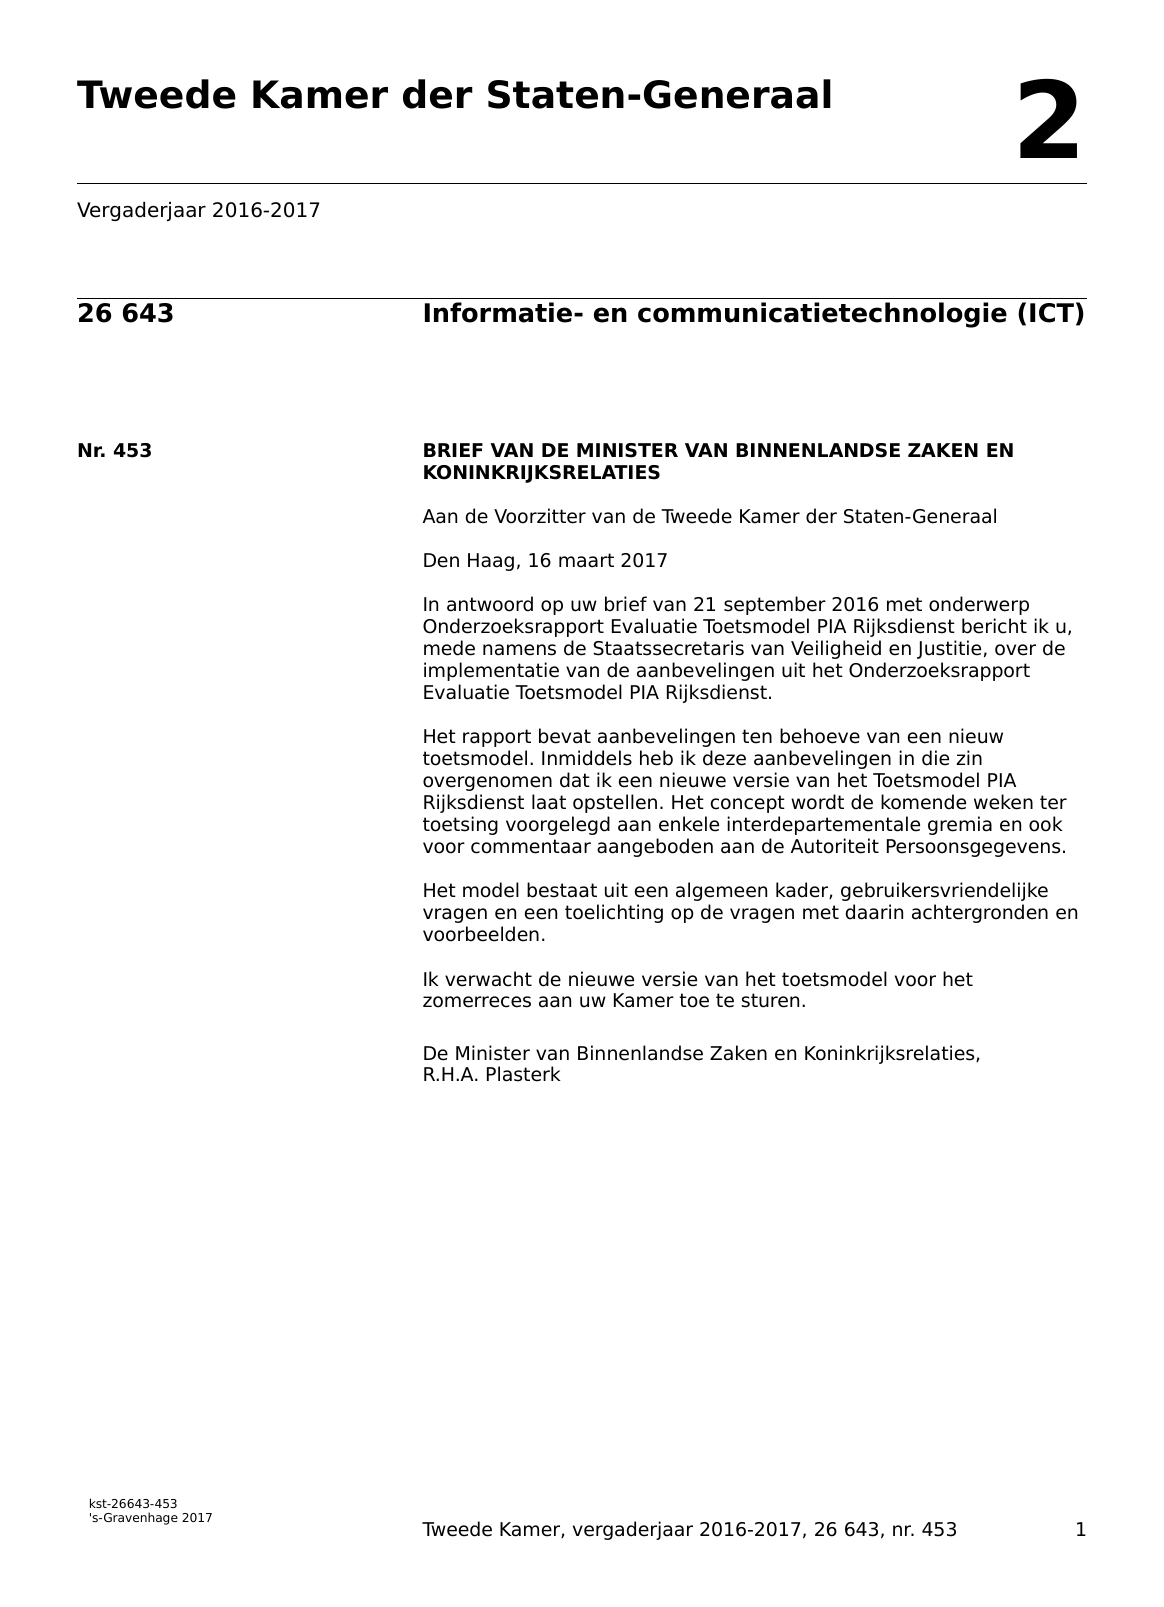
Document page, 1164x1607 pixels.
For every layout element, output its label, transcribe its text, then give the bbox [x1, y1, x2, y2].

text Den Haag, 16 maart 2017 [422, 550, 1087, 572]
text 's-Gravenhage 2017 [88, 1511, 323, 1525]
subtitle Nr. 453 BRIEF VAN DE MINISTER VAN BINNENLANDSE ZAKEN EN KONINKRIJKSRELATIES [77, 440, 1087, 484]
text Het model bestaat uit een algemeen kader, gebruikersvriendelijke vragen en een toelichting op de vragen met daarin achtergronden en voorbeelden. [422, 880, 1087, 946]
text In antwoord op uw brief van 21 september 2016 met onderwerp Onderzoeksrapport Evaluatie Toetsmodel PIA Rijksdienst bericht ik u, mede namens de Staatssecretaris van Veiligheid en Justitie, over de implementatie van de aanbevelingen uit het Onderzoeksrapport Evaluatie Toetsmodel PIA Rijksdienst. [422, 594, 1087, 704]
text De Minister van Binnenlandse Zaken en Koninkrijksrelaties, R.H.A. Plasterk [422, 1042, 1087, 1086]
subtitle 26 643 Informatie- en communicatietechnologie (ICT) [77, 299, 1087, 329]
table_cell Vergaderjaar 2016-2017 [77, 184, 1087, 298]
text kst-26643-453 [88, 1497, 323, 1511]
text Het rapport bevat aanbevelingen ten behoeve van een nieuw toetsmodel. Inmiddels heb ik deze aanbevelingen in die zin overgenomen dat ik een nieuwe versie van het Toetsmodel PIA Rijksdienst laat opstellen. Het concept wordt de komende weken ter toetsing voorgelegd aan enkele interdepartementale gremia en ook voor commentaar aangeboden aan de Autoriteit Persoonsgegevens. [422, 726, 1087, 858]
table_header 2 [886, 59, 1087, 183]
text Aan de Voorzitter van de Tweede Kamer der Staten-Generaal [422, 506, 1087, 528]
text Ik verwacht de nieuwe versie van het toetsmodel voor het zomerreces aan uw Kamer toe te sturen. [422, 968, 1087, 1012]
table_header Tweede Kamer der Staten-Generaal [77, 59, 886, 183]
